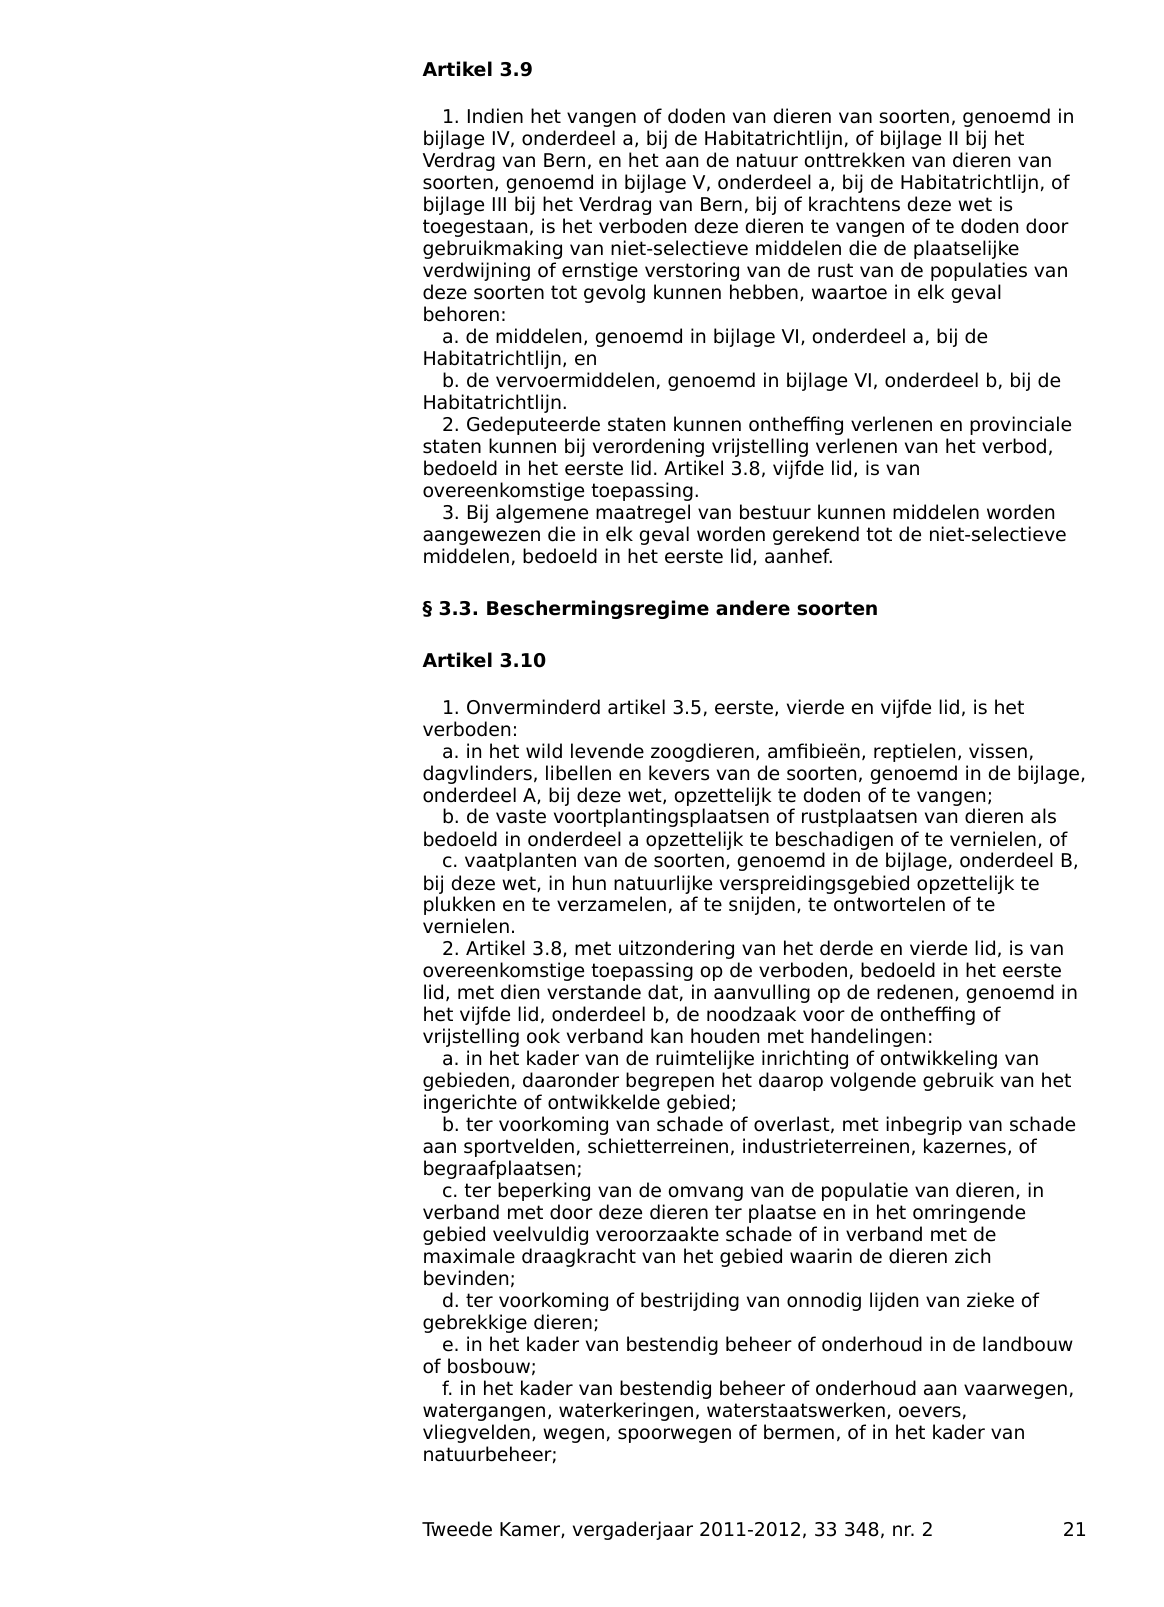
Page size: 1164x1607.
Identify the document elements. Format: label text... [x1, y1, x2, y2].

text a. in het kader van de ruimtelijke inrichting of ontwikkeling van gebieden, daaronder begrepen het daarop volgende gebruik van het ingerichte of ontwikkelde gebied; [422, 1048, 1087, 1114]
text a. de middelen, genoemd in bijlage VI, onderdeel a, bij de Habitatrichtlijn, en [422, 326, 1087, 370]
text 1. Onverminderd artikel 3.5, eerste, vierde en vijfde lid, is het verboden: [422, 697, 1087, 741]
text 3. Bij algemene maatregel van bestuur kunnen middelen worden aangewezen die in elk geval worden gerekend tot de niet-selectieve middelen, bedoeld in het eerste lid, aanhef. [422, 502, 1087, 568]
text b. de vaste voortplantingsplaatsen of rustplaatsen van dieren als bedoeld in onderdeel a opzettelijk te beschadigen of te vernielen, of [422, 806, 1087, 850]
subtitle Artikel 3.9 [422, 59, 1087, 81]
text c. ter beperking van de omvang van de populatie van dieren, in verband met door deze dieren ter plaatse en in het omringende gebied veelvuldig veroorzaakte schade of in verband met de maximale draagkracht van het gebied waarin de dieren zich bevinden; [422, 1180, 1087, 1290]
text e. in het kader van bestendig beheer of onderhoud in de landbouw of bosbouw; [422, 1334, 1087, 1378]
text 2. Artikel 3.8, met uitzondering van het derde en vierde lid, is van overeenkomstige toepassing op de verboden, bedoeld in het eerste lid, met dien verstande dat, in aanvulling op de redenen, genoemd in het vijfde lid, onderdeel b, de noodzaak voor de ontheffing of vrijstelling ook verband kan houden met handelingen: [422, 938, 1087, 1048]
subtitle Artikel 3.10 [422, 649, 1087, 672]
text 2. Gedeputeerde staten kunnen ontheffing verlenen en provinciale staten kunnen bij verordening vrijstelling verlenen van het verbod, bedoeld in het eerste lid. Artikel 3.8, vijfde lid, is van overeenkomstige toepassing. [422, 414, 1087, 502]
subtitle § 3.3. Beschermingsregime andere soorten [422, 598, 1087, 619]
text b. ter voorkoming van schade of overlast, met inbegrip van schade aan sportvelden, schietterreinen, industrieterreinen, kazernes, of begraafplaatsen; [422, 1114, 1087, 1180]
text b. de vervoermiddelen, genoemd in bijlage VI, onderdeel b, bij de Habitatrichtlijn. [422, 370, 1087, 414]
text f. in het kader van bestendig beheer of onderhoud aan vaarwegen, watergangen, waterkeringen, waterstaatswerken, oevers, vliegvelden, wegen, spoorwegen of bermen, of in het kader van natuurbeheer; [422, 1378, 1087, 1466]
text 1. Indien het vangen of doden van dieren van soorten, genoemd in bijlage IV, onderdeel a, bij de Habitatrichtlijn, of bijlage II bij het Verdrag van Bern, en het aan de natuur onttrekken van dieren van soorten, genoemd in bijlage V, onderdeel a, bij de Habitatrichtlijn, of bijlage III bij het Verdrag van Bern, bij of krachtens deze wet is toegestaan, is het verboden deze dieren te vangen of te doden door gebruikmaking van niet-selectieve middelen die de plaatselijke verdwijning of ernstige verstoring van de rust van de populaties van deze soorten tot gevolg kunnen hebben, waartoe in elk geval behoren: [422, 106, 1087, 326]
text a. in het wild levende zoogdieren, amfibieën, reptielen, vissen, dagvlinders, libellen en kevers van de soorten, genoemd in de bijlage, onderdeel A, bij deze wet, opzettelijk te doden of te vangen; [422, 741, 1087, 806]
text d. ter voorkoming of bestrijding van onnodig lijden van zieke of gebrekkige dieren; [422, 1290, 1087, 1334]
text c. vaatplanten van de soorten, genoemd in de bijlage, onderdeel B, bij deze wet, in hun natuurlijke verspreidingsgebied opzettelijk te plukken en te verzamelen, af te snijden, te ontwortelen of te vernielen. [422, 850, 1087, 938]
